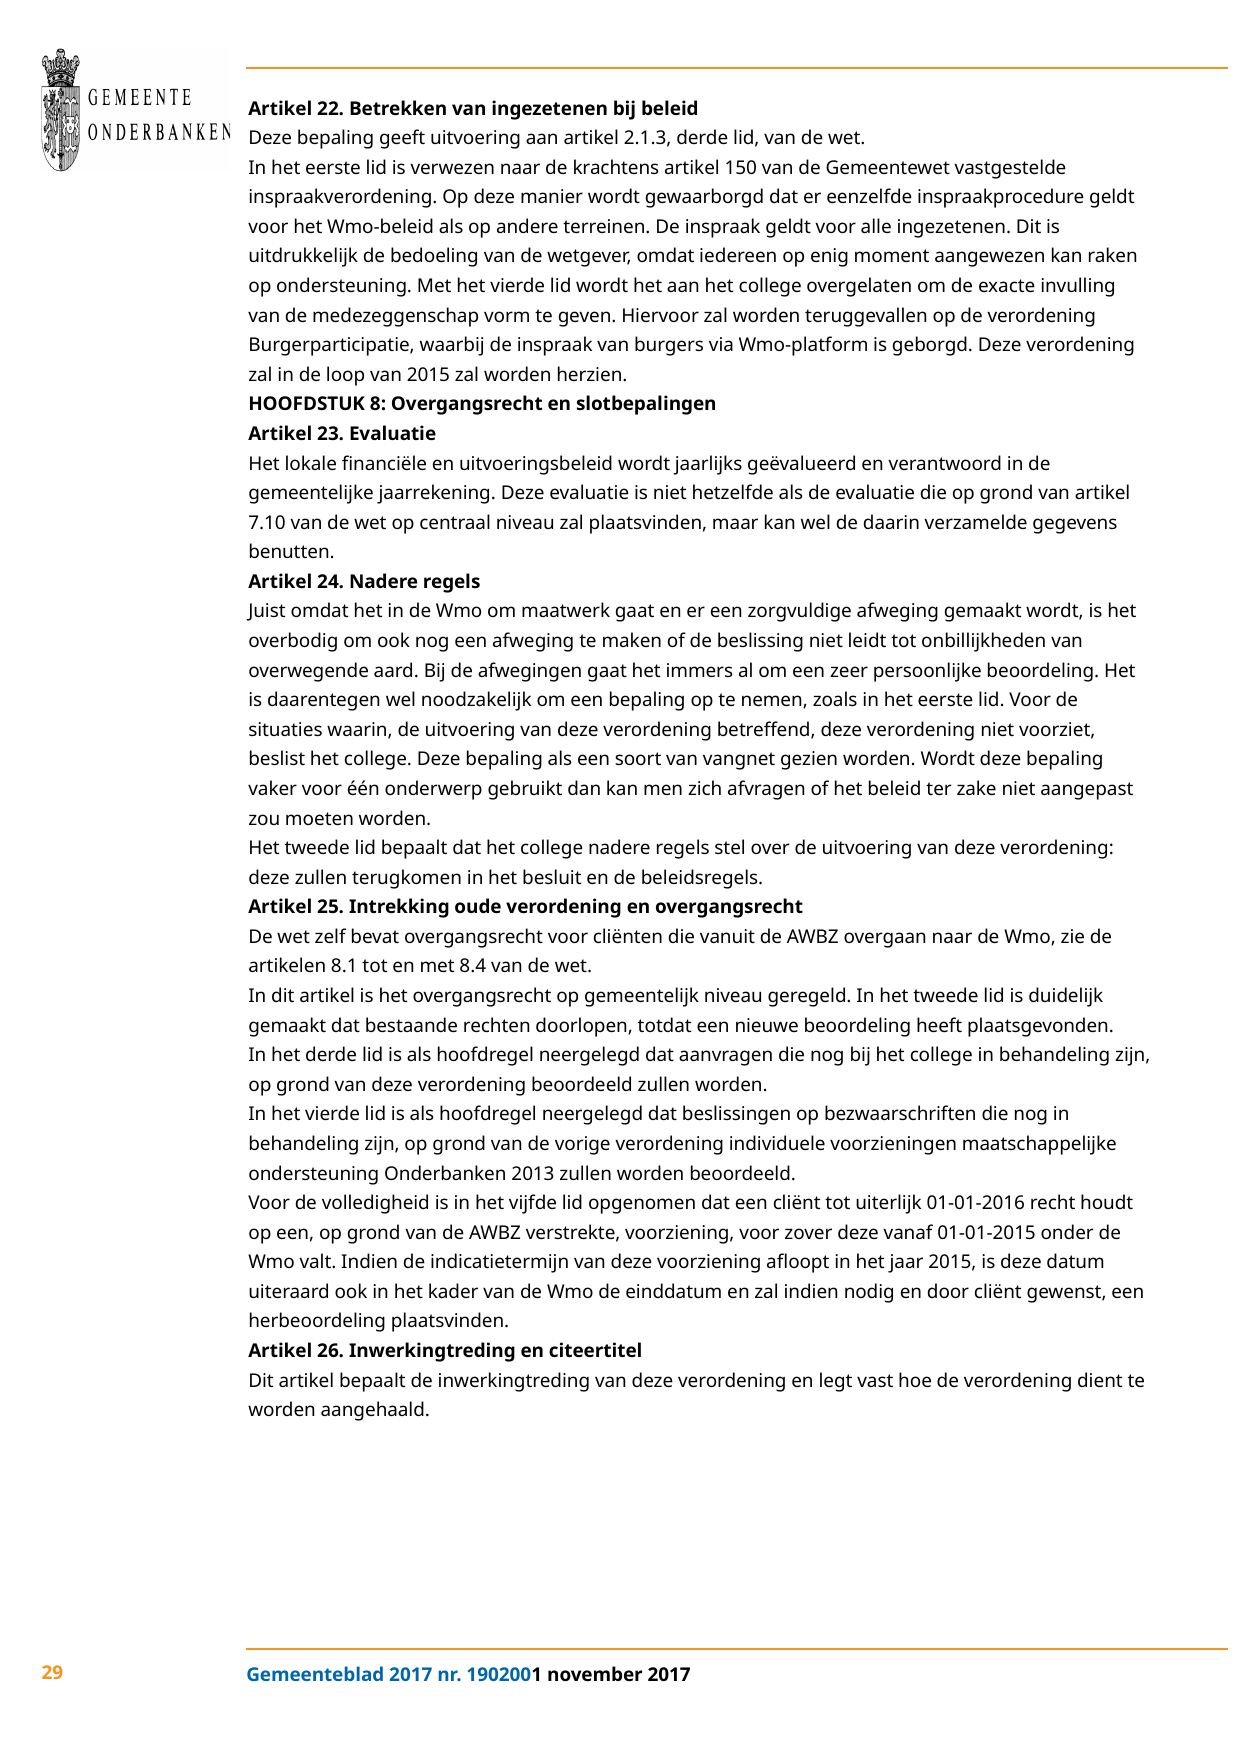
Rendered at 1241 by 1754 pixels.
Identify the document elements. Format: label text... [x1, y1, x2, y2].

text Artikel 22. Betrekken van ingezetenen bij beleid [248, 95, 1152, 121]
text Artikel 23. Evaluatie [248, 420, 1152, 446]
text In dit artikel is het overgangsrecht op gemeentelijk niveau geregeld. In het tweede lid is duidelijk gemaakt dat bestaande rechten doorlopen, totdat een nieuwe beoordeling heeft plaatsgevonden. [248, 982, 1152, 1038]
text De wet zelf bevat overgangsrecht voor cliënten die vanuit de AWBZ overgaan naar de Wmo, zie de artikelen 8.1 tot en met 8.4 van de wet. [248, 923, 1152, 978]
text Het lokale financiële en uitvoeringsbeleid wordt jaarlijks geëvalueerd en verantwoord in de gemeentelijke jaarrekening. Deze evaluatie is niet hetzelfde als de evaluatie die op grond van artikel 7.10 van de wet op centraal niveau zal plaatsvinden, maar kan wel de daarin verzamelde gegevens benutten. [248, 450, 1152, 564]
text Het tweede lid bepaalt dat het college nadere regels stel over de uitvoering van deze verordening: deze zullen terugkomen in het besluit en de beleidsregels. [248, 834, 1152, 890]
text In het derde lid is als hoofdregel neergelegd dat aanvragen die nog bij het college in behandeling zijn, op grond van deze verordening beoordeeld zullen worden. [248, 1041, 1152, 1097]
text In het eerste lid is verwezen naar de krachtens artikel 150 van de Gemeentewet vastgestelde inspraakverordening. Op deze manier wordt gewaarborgd dat er eenzelfde inspraakprocedure geldt voor het Wmo-beleid als op andere terreinen. De inspraak geldt voor alle ingezetenen. Dit is uitdrukkelijk de bedoeling van de wetgever, omdat iedereen op enig moment aangewezen kan raken op ondersteuning. Met het vierde lid wordt het aan het college overgelaten om de exacte invulling van de medezeggenschap vorm te geven. Hiervoor zal worden teruggevallen op de verordening Burgerparticipatie, waarbij de inspraak van burgers via Wmo-platform is geborgd. Deze verordening zal in de loop van 2015 zal worden herzien. [248, 154, 1152, 387]
picture [41, 47, 231, 172]
text Deze bepaling geeft uitvoering aan artikel 2.1.3, derde lid, van de wet. [248, 124, 1152, 150]
text Voor de volledigheid is in het vijfde lid opgenomen dat een cliënt tot uiterlijk 01-01-2016 recht houdt op een, op grond van de AWBZ verstrekte, voorziening, voor zover deze vanaf 01-01-2015 onder de Wmo valt. Indien de indicatietermijn van deze voorziening afloopt in het jaar 2015, is deze datum uiteraard ook in het kader van de Wmo de einddatum en zal indien nodig en door cliënt gewenst, een herbeoordeling plaatsvinden. [248, 1189, 1152, 1333]
text Artikel 24. Nadere regels [248, 568, 1152, 594]
text In het vierde lid is als hoofdregel neergelegd dat beslissingen op bezwaarschriften die nog in behandeling zijn, op grond van de vorige verordening individuele voorzieningen maatschappelijke ondersteuning Onderbanken 2013 zullen worden beoordeeld. [248, 1101, 1152, 1186]
text HOOFDSTUK 8: Overgangsrecht en slotbepalingen [248, 391, 1152, 416]
text Artikel 26. Inwerkingtreding en citeertitel [248, 1337, 1152, 1363]
text Dit artikel bepaalt de inwerkingtreding van deze verordening en legt vast hoe de verordening dient te worden aangehaald. [248, 1367, 1152, 1422]
text Artikel 25. Intrekking oude verordening en overgangsrecht [248, 893, 1152, 919]
text Juist omdat het in de Wmo om maatwerk gaat en er een zorgvuldige afweging gemaakt wordt, is het overbodig om ook nog een afweging te maken of de beslissing niet leidt tot onbillijkheden van overwegende aard. Bij de afwegingen gaat het immers al om een zeer persoonlijke beoordeling. Het is daarentegen wel noodzakelijk om een bepaling op te nemen, zoals in het eerste lid. Voor de situaties waarin, de uitvoering van deze verordening betreffend, deze verordening niet voorziet, beslist het college. Deze bepaling als een soort van vangnet gezien worden. Wordt deze bepaling vaker voor één onderwerp gebruikt dan kan men zich afvragen of het beleid ter zake niet aangepast zou moeten worden. [248, 598, 1152, 831]
